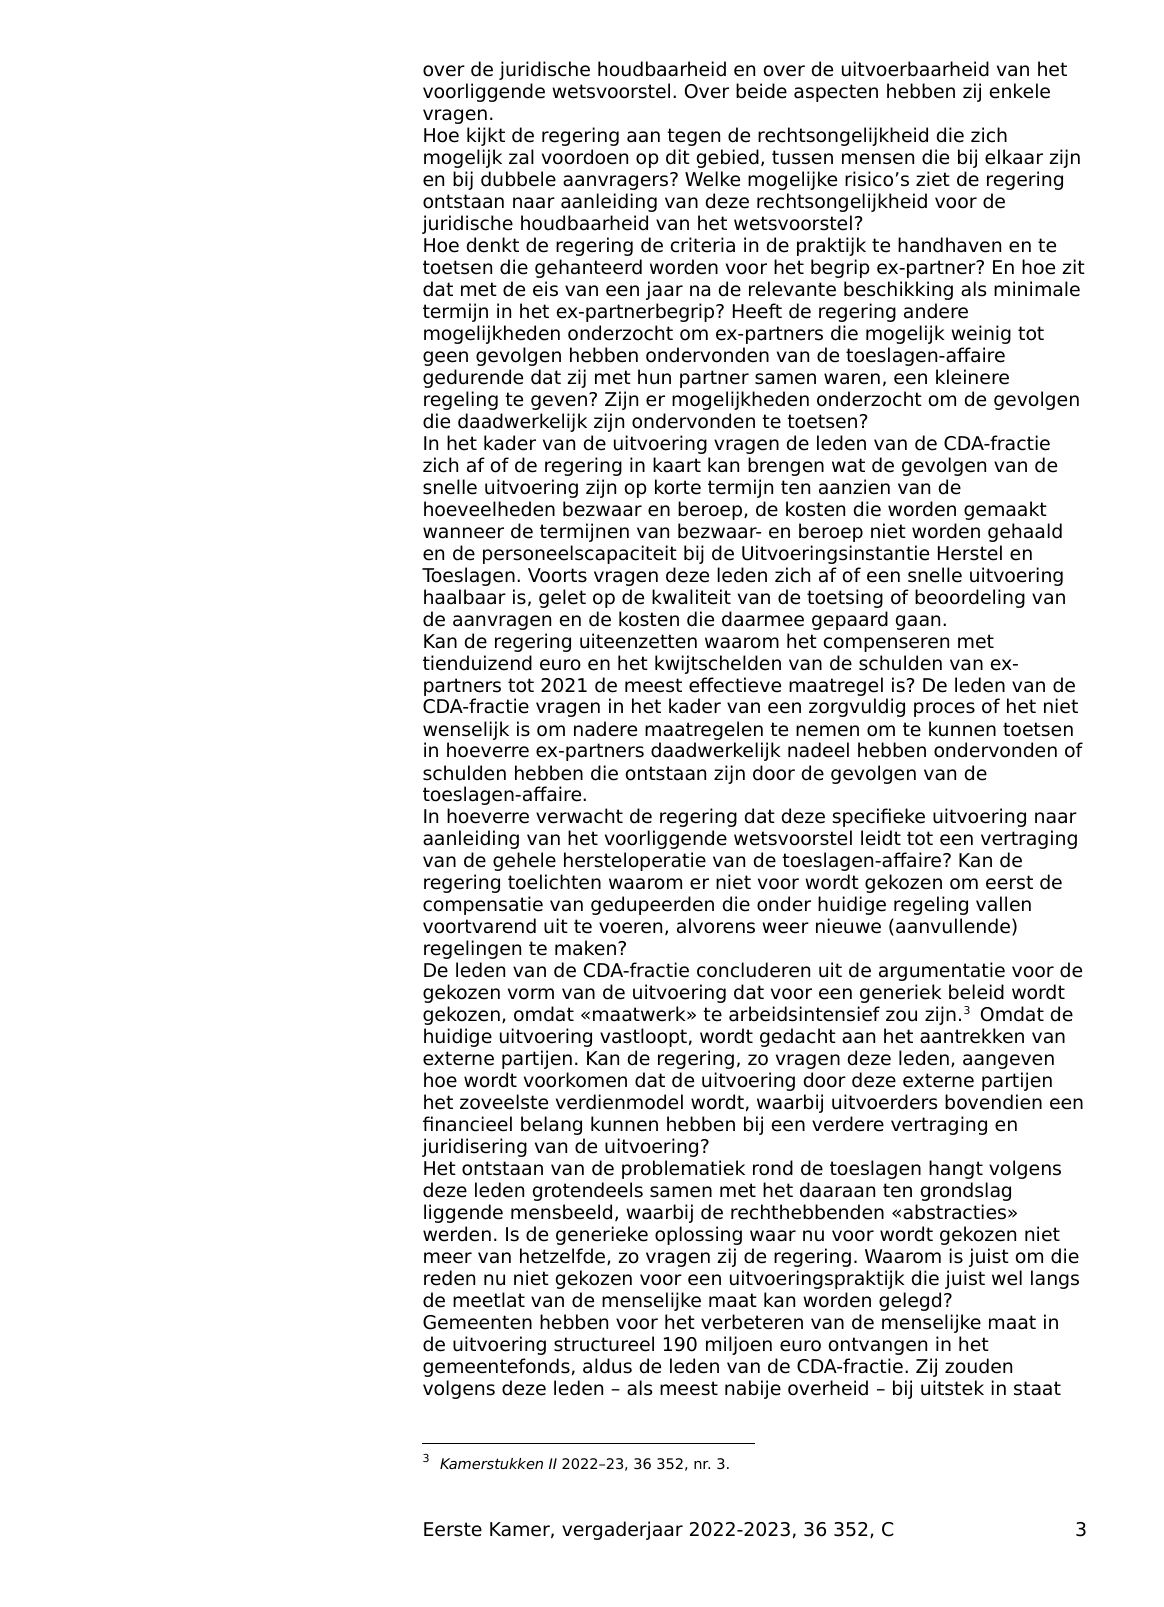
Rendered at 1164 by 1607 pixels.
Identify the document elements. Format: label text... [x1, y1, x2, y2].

text In hoeverre verwacht de regering dat deze specifieke uitvoering naar aanleiding van het voorliggende wetsvoorstel leidt tot een vertraging van de gehele hersteloperatie van de toeslagen-affaire? Kan de regering toelichten waarom er niet voor wordt gekozen om eerst de compensatie van gedupeerden die onder huidige regeling vallen voortvarend uit te voeren, alvorens weer nieuwe (aanvullende) regelingen te maken? [422, 806, 1087, 960]
text In het kader van de uitvoering vragen de leden van de CDA-fractie zich af of de regering in kaart kan brengen wat de gevolgen van de snelle uitvoering zijn op korte termijn ten aanzien van de hoeveelheden bezwaar en beroep, de kosten die worden gemaakt wanneer de termijnen van bezwaar- en beroep niet worden gehaald en de personeelscapaciteit bij de Uitvoeringsinstantie Herstel en Toeslagen. Voorts vragen deze leden zich af of een snelle uitvoering haalbaar is, gelet op de kwaliteit van de toetsing of beoordeling van de aanvragen en de kosten die daarmee gepaard gaan. [422, 433, 1087, 631]
text Kamerstukken II 2022–23, 36 352, nr. 3. [422, 1452, 1087, 1474]
text over de juridische houdbaarheid en over de uitvoerbaarheid van het voorliggende wetsvoorstel. Over beide aspecten hebben zij enkele vragen. [422, 59, 1087, 125]
text Kan de regering uiteenzetten waarom het compenseren met tienduizend euro en het kwijtschelden van de schulden van ex-partners tot 2021 de meest effectieve maatregel is? De leden van de CDA-fractie vragen in het kader van een zorgvuldig proces of het niet wenselijk is om nadere maatregelen te nemen om te kunnen toetsen in hoeverre ex-partners daadwerkelijk nadeel hebben ondervonden of schulden hebben die ontstaan zijn door de gevolgen van de toeslagen-affaire. [422, 631, 1087, 806]
text Hoe kijkt de regering aan tegen de rechtsongelijkheid die zich mogelijk zal voordoen op dit gebied, tussen mensen die bij elkaar zijn en bij dubbele aanvragers? Welke mogelijke risico’s ziet de regering ontstaan naar aanleiding van deze rechtsongelijkheid voor de juridische houdbaarheid van het wetsvoorstel? [422, 125, 1087, 235]
text Gemeenten hebben voor het verbeteren van de menselijke maat in de uitvoering structureel 190 miljoen euro ontvangen in het gemeentefonds, aldus de leden van de CDA-fractie. Zij zouden volgens deze leden – als meest nabije overheid – bij uitstek in staat [422, 1312, 1087, 1400]
text De leden van de CDA-fractie concluderen uit de argumentatie voor de gekozen vorm van de uitvoering dat voor een generiek beleid wordt gekozen, omdat «maatwerk» te arbeidsintensief zou zijn. Omdat de huidige uitvoering vastloopt, wordt gedacht aan het aantrekken van externe partijen. Kan de regering, zo vragen deze leden, aangeven hoe wordt voorkomen dat de uitvoering door deze externe partijen het zoveelste verdienmodel wordt, waarbij uitvoerders bovendien een financieel belang kunnen hebben bij een verdere vertraging en juridisering van de uitvoering? [422, 960, 1087, 1158]
text Hoe denkt de regering de criteria in de praktijk te handhaven en te toetsen die gehanteerd worden voor het begrip ex-partner? En hoe zit dat met de eis van een jaar na de relevante beschikking als minimale termijn in het ex-partnerbegrip? Heeft de regering andere mogelijkheden onderzocht om ex-partners die mogelijk weinig tot geen gevolgen hebben ondervonden van de toeslagen-affaire gedurende dat zij met hun partner samen waren, een kleinere regeling te geven? Zijn er mogelijkheden onderzocht om de gevolgen die daadwerkelijk zijn ondervonden te toetsen? [422, 235, 1087, 433]
text Het ontstaan van de problematiek rond de toeslagen hangt volgens deze leden grotendeels samen met het daaraan ten grondslag liggende mensbeeld, waarbij de rechthebbenden «abstracties» werden. Is de generieke oplossing waar nu voor wordt gekozen niet meer van hetzelfde, zo vragen zij de regering. Waarom is juist om die reden nu niet gekozen voor een uitvoeringspraktijk die juist wel langs de meetlat van de menselijke maat kan worden gelegd? [422, 1158, 1087, 1312]
